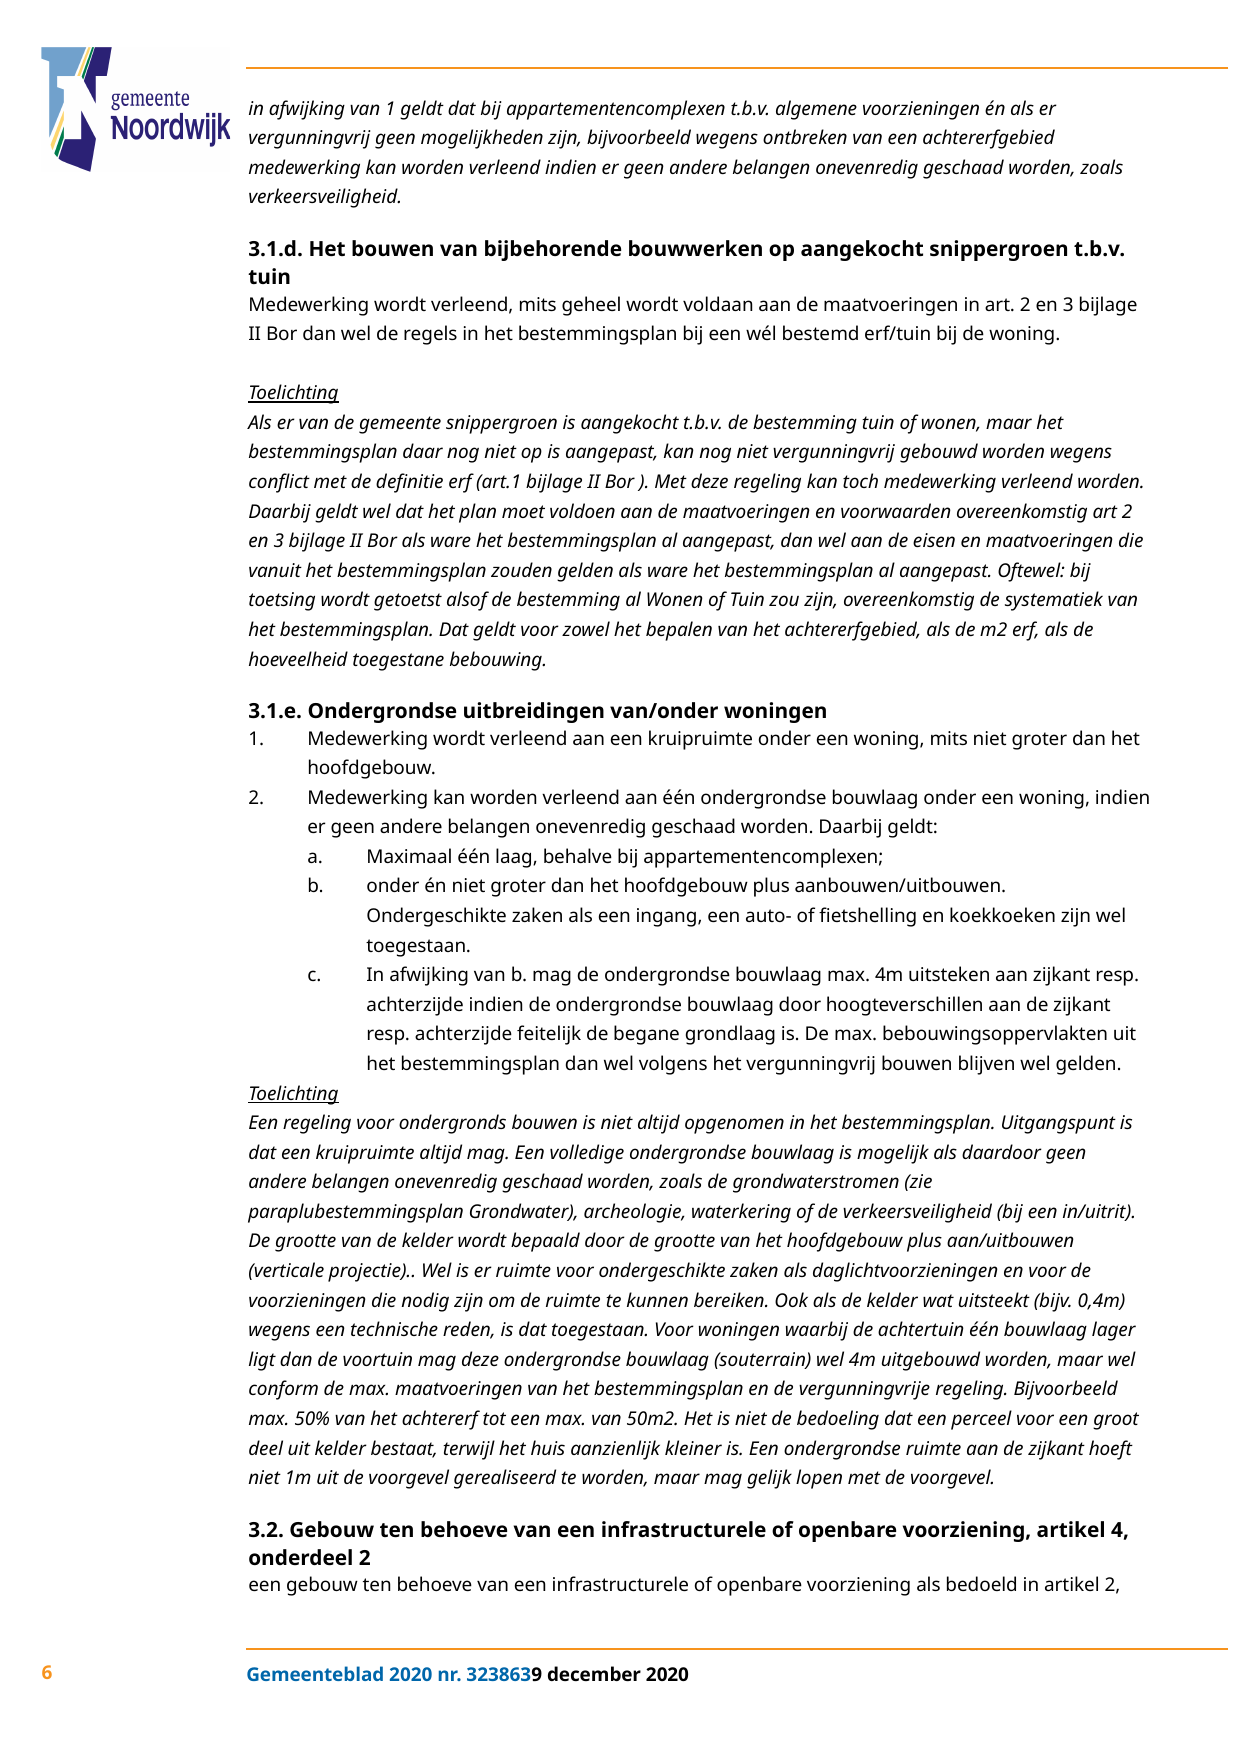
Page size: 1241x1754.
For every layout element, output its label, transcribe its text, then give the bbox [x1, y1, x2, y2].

list In afwijking van b. mag de ondergrondse bouwlaag max. 4m uitsteken aan zijkant resp. achterzijde indien de ondergrondse bouwlaag door hoogteverschillen aan de zijkant resp. achterzijde feitelijk de begane grondlaag is. De max. bebouwingsoppervlakten uit het bestemmingsplan dan wel volgens het vergunningvrij bouwen blijven wel gelden. [307, 961, 1152, 1076]
text 3.1.e. Ondergrondse uitbreidingen van/onder woningen [248, 696, 1152, 725]
text Toelichting [248, 1080, 1152, 1105]
list Medewerking wordt verleend aan een kruipruimte onder een woning, mits niet groter dan het hoofdgebouw. [248, 725, 1152, 780]
list onder én niet groter dan het hoofdgebouw plus aanbouwen/uitbouwen. Ondergeschikte zaken als een ingang, een auto- of fietshelling en koekkoeken zijn wel toegestaan. [307, 873, 1152, 957]
text Een regeling voor ondergronds bouwen is niet altijd opgenomen in het bestemmingsplan. Uitgangspunt is dat een kruipruimte altijd mag. Een volledige ondergrondse bouwlaag is mogelijk als daardoor geen andere belangen onevenredig geschaad worden, zoals de grondwaterstromen (zie paraplubestemmingsplan Grondwater), archeologie, waterkering of de verkeersveiligheid (bij een in/uitrit). De grootte van de kelder wordt bepaald door de grootte van het hoofdgebouw plus aan/uitbouwen (verticale projectie).. Wel is er ruimte voor ondergeschikte zaken als daglichtvoorzieningen en voor de voorzieningen die nodig zijn om de ruimte te kunnen bereiken. Ook als de kelder wat uitsteekt (bijv. 0,4m) wegens een technische reden, is dat toegestaan. Voor woningen waarbij de achtertuin één bouwlaag lager ligt dan de voortuin mag deze ondergrondse bouwlaag (souterrain) wel 4m uitgebouwd worden, maar wel conform de max. maatvoeringen van het bestemmingsplan en de vergunningvrije regeling. Bijvoorbeeld max. 50% van het achtererf tot een max. van 50m2. Het is niet de bedoeling dat een perceel voor een groot deel uit kelder bestaat, terwijl het huis aanzienlijk kleiner is. Een ondergrondse ruimte aan de zijkant hoeft niet 1m uit de voorgevel gerealiseerd te worden, maar mag gelijk lopen met de voorgevel. [248, 1109, 1152, 1490]
text Als er van de gemeente snippergroen is aangekocht t.b.v. de bestemming tuin of wonen, maar het bestemmingsplan daar nog niet op is aangepast, kan nog niet vergunningvrij gebouwd worden wegens conflict met de definitie erf (art.1 bijlage II Bor ). Met deze regeling kan toch medewerking verleend worden. Daarbij geldt wel dat het plan moet voldoen aan de maatvoeringen en voorwaarden overeenkomstig art 2 en 3 bijlage II Bor als ware het bestemmingsplan al aangepast, dan wel aan de eisen en maatvoeringen die vanuit het bestemmingsplan zouden gelden als ware het bestemmingsplan al aangepast. Oftewel: bij toetsing wordt getoetst alsof de bestemming al Wonen of Tuin zou zijn, overeenkomstig de systematiek van het bestemmingsplan. Dat geldt voor zowel het bepalen van het achtererfgebied, als de m2 erf, als de hoeveelheid toegestane bebouwing. [248, 409, 1152, 672]
text Toelichting [248, 379, 1152, 405]
list Maximaal één laag, behalve bij appartementencomplexen; [307, 843, 1152, 869]
text Medewerking wordt verleend, mits geheel wordt voldaan aan de maatvoeringen in art. 2 en 3 bijlage II Bor dan wel de regels in het bestemmingsplan bij een wél bestemd erf/tuin bij de woning. [248, 291, 1152, 346]
list Medewerking kan worden verleend aan één ondergrondse bouwlaag onder een woning, indien er geen andere belangen onevenredig geschaad worden. Daarbij geldt: [248, 784, 1152, 839]
text 3.1.d. Het bouwen van bijbehorende bouwwerken op aangekocht snippergroen t.b.v. tuin [248, 234, 1152, 291]
text in afwijking van 1 geldt dat bij appartementencomplexen t.b.v. algemene voorzieningen én als er vergunningvrij geen mogelijkheden zijn, bijvoorbeeld wegens ontbreken van een achtererfgebied medewerking kan worden verleend indien er geen andere belangen onevenredig geschaad worden, zoals verkeersveiligheid. [248, 95, 1152, 209]
table_header een gebouw ten behoeve van een infrastructurele of openbare voorziening als bedoeld in artikel 2, [248, 1572, 1152, 1597]
text 3.2. Gebouw ten behoeve van een infrastructurele of openbare voorziening, artikel 4, onderdeel 2 [248, 1515, 1152, 1572]
picture [41, 47, 231, 172]
